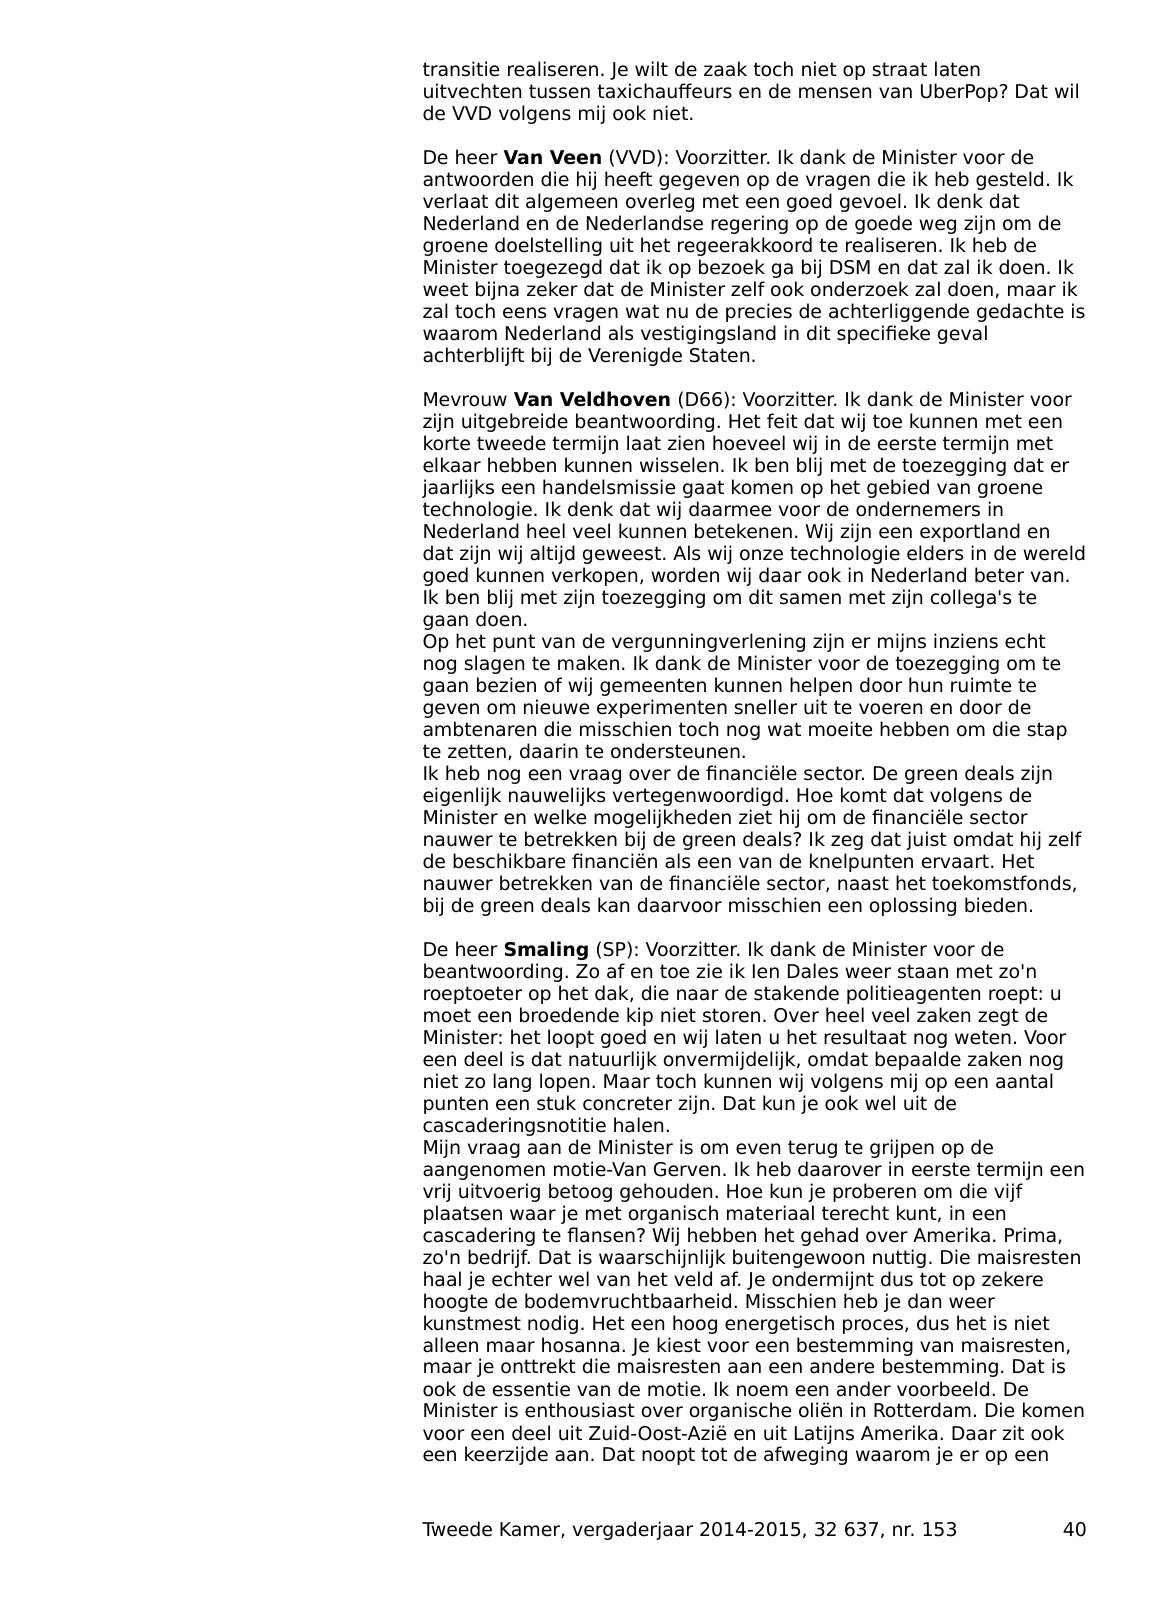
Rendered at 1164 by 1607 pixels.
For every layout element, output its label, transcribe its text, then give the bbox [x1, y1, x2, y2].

text De heer Van Veen (VVD): Voorzitter. Ik dank de Minister voor de antwoorden die hij heeft gegeven op de vragen die ik heb gesteld. Ik verlaat dit algemeen overleg met een goed gevoel. Ik denk dat Nederland en de Nederlandse regering op de goede weg zijn om de groene doelstelling uit het regeerakkoord te realiseren. Ik heb de Minister toegezegd dat ik op bezoek ga bij DSM en dat zal ik doen. Ik weet bijna zeker dat de Minister zelf ook onderzoek zal doen, maar ik zal toch eens vragen wat nu de precies de achterliggende gedachte is waarom Nederland als vestigingsland in dit specifieke geval achterblijft bij de Verenigde Staten. [422, 147, 1087, 367]
text Op het punt van de vergunningverlening zijn er mijns inziens echt nog slagen te maken. Ik dank de Minister voor de toezegging om te gaan bezien of wij gemeenten kunnen helpen door hun ruimte te geven om nieuwe experimenten sneller uit te voeren en door de ambtenaren die misschien toch nog wat moeite hebben om die stap te zetten, daarin te ondersteunen. [422, 631, 1087, 763]
text De heer Smaling (SP): Voorzitter. Ik dank de Minister voor de beantwoording. Zo af en toe zie ik Ien Dales weer staan met zo'n roeptoeter op het dak, die naar de stakende politieagenten roept: u moet een broedende kip niet storen. Over heel veel zaken zegt de Minister: het loopt goed en wij laten u het resultaat nog weten. Voor een deel is dat natuurlijk onvermijdelijk, omdat bepaalde zaken nog niet zo lang lopen. Maar toch kunnen wij volgens mij op een aantal punten een stuk concreter zijn. Dat kun je ook wel uit de cascaderingsnotitie halen. [422, 939, 1087, 1137]
text Mijn vraag aan de Minister is om even terug te grijpen op de aangenomen motie-Van Gerven. Ik heb daarover in eerste termijn een vrij uitvoerig betoog gehouden. Hoe kun je proberen om die vijf plaatsen waar je met organisch materiaal terecht kunt, in een cascadering te flansen? Wij hebben het gehad over Amerika. Prima, zo'n bedrijf. Dat is waarschijnlijk buitengewoon nuttig. Die maisresten haal je echter wel van het veld af. Je ondermijnt dus tot op zekere hoogte de bodemvruchtbaarheid. Misschien heb je dan weer kunstmest nodig. Het een hoog energetisch proces, dus het is niet alleen maar hosanna. Je kiest voor een bestemming van maisresten, maar je onttrekt die maisresten aan een andere bestemming. Dat is ook de essentie van de motie. Ik noem een ander voorbeeld. De Minister is enthousiast over organische oliën in Rotterdam. Die komen voor een deel uit Zuid-Oost-Azië en uit Latijns Amerika. Daar zit ook een keerzijde aan. Dat noopt tot de afweging waarom je er op een [422, 1137, 1087, 1466]
text transitie realiseren. Je wilt de zaak toch niet op straat laten uitvechten tussen taxichauffeurs en de mensen van UberPop? Dat wil de VVD volgens mij ook niet. [422, 59, 1087, 125]
text Mevrouw Van Veldhoven (D66): Voorzitter. Ik dank de Minister voor zijn uitgebreide beantwoording. Het feit dat wij toe kunnen met een korte tweede termijn laat zien hoeveel wij in de eerste termijn met elkaar hebben kunnen wisselen. Ik ben blij met de toezegging dat er jaarlijks een handelsmissie gaat komen op het gebied van groene technologie. Ik denk dat wij daarmee voor de ondernemers in Nederland heel veel kunnen betekenen. Wij zijn een exportland en dat zijn wij altijd geweest. Als wij onze technologie elders in de wereld goed kunnen verkopen, worden wij daar ook in Nederland beter van. Ik ben blij met zijn toezegging om dit samen met zijn collega's te gaan doen. [422, 389, 1087, 631]
text Ik heb nog een vraag over de financiële sector. De green deals zijn eigenlijk nauwelijks vertegenwoordigd. Hoe komt dat volgens de Minister en welke mogelijkheden ziet hij om de financiële sector nauwer te betrekken bij de green deals? Ik zeg dat juist omdat hij zelf de beschikbare financiën als een van de knelpunten ervaart. Het nauwer betrekken van de financiële sector, naast het toekomstfonds, bij de green deals kan daarvoor misschien een oplossing bieden. [422, 763, 1087, 917]
